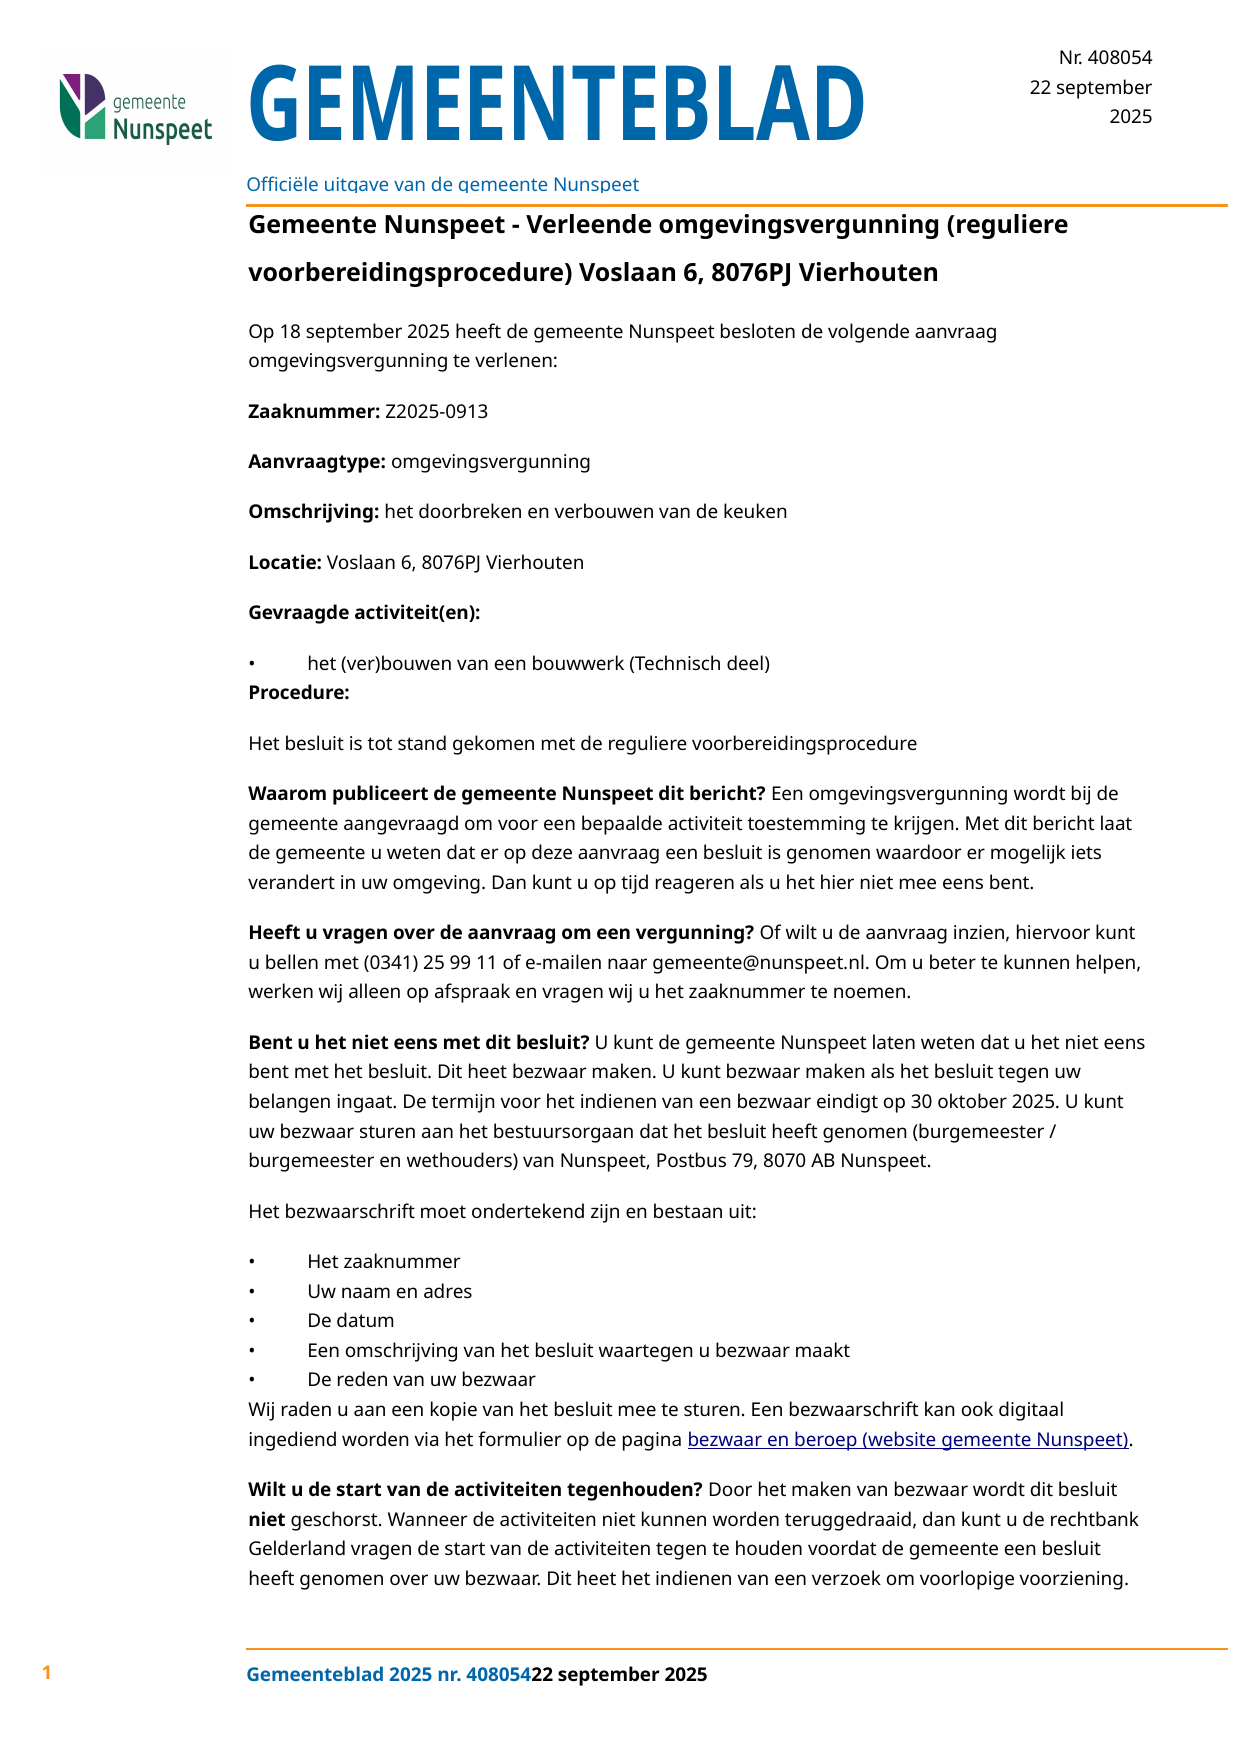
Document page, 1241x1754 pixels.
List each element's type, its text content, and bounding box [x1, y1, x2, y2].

text Wij raden u aan een kopie van het besluit mee te sturen. Een bezwaarschrift kan ook digitaal ingediend worden via het formulier op de pagina bezwaar en beroep (website gemeente Nunspeet). [248, 1396, 1152, 1452]
text Het bezwaarschrift moet ondertekend zijn en bestaan uit: [248, 1198, 1152, 1224]
text Procedure: [248, 679, 1152, 705]
list Het zaaknummer [248, 1248, 1152, 1274]
picture [41, 47, 231, 172]
text Heeft u vragen over de aanvraag om een vergunning? Of wilt u de aanvraag inzien, hiervoor kunt u bellen met (0341) 25 99 11 of e-mailen naar gemeente@nunspeet.nl. Om u beter te kunnen helpen, werken wij alleen op afspraak en vragen wij u het zaaknummer te noemen. [248, 919, 1152, 1004]
list het (ver)bouwen van een bouwwerk (Technisch deel) [248, 650, 1152, 676]
text Het besluit is tot stand gekomen met de reguliere voorbereidingsprocedure [248, 730, 1152, 756]
list Een omschrijving van het besluit waartegen u bezwaar maakt [248, 1337, 1152, 1363]
text Bent u het niet eens met dit besluit? U kunt de gemeente Nunspeet laten weten dat u het niet eens bent met het besluit. Dit heet bezwaar maken. U kunt bezwaar maken als het besluit tegen uw belangen ingaat. De termijn voor het indienen van een bezwaar eindigt op 30 oktober 2025. U kunt uw bezwaar sturen aan het bestuursorgaan dat het besluit heeft genomen (burgemeester / burgemeester en wethouders) van Nunspeet, Postbus 79, 8070 AB Nunspeet. [248, 1029, 1152, 1173]
list Uw naam en adres [248, 1278, 1152, 1304]
text Locatie: Voslaan 6, 8076PJ Vierhouten [248, 549, 1152, 575]
list De datum [248, 1307, 1152, 1333]
text Gemeente Nunspeet - Verleende omgevingsvergunning (reguliere voorbereidingsprocedure) Voslaan 6, 8076PJ Vierhouten [248, 207, 1152, 288]
text Aanvraagtype: omgevingsvergunning [248, 448, 1152, 474]
list De reden van uw bezwaar [248, 1367, 1152, 1392]
text Waarom publiceert de gemeente Nunspeet dit bericht? Een omgevingsvergunning wordt bij de gemeente aangevraagd om voor een bepaalde activiteit toestemming te krijgen. Met dit bericht laat de gemeente u weten dat er op deze aanvraag een besluit is genomen waardoor er mogelijk iets verandert in uw omgeving. Dan kunt u op tijd reageren als u het hier niet mee eens bent. [248, 780, 1152, 895]
text Op 18 september 2025 heeft de gemeente Nunspeet besloten de volgende aanvraag omgevingsvergunning te verlenen: [248, 318, 1152, 373]
text Omschrijving: het doorbreken en verbouwen van de keuken [248, 499, 1152, 524]
text Gevraagde activiteit(en): [248, 599, 1152, 625]
text Zaaknummer: Z2025-0913 [248, 398, 1152, 424]
text Wilt u de start van de activiteiten tegenhouden? Door het maken van bezwaar wordt dit besluit niet geschorst. Wanneer de activiteiten niet kunnen worden teruggedraaid, dan kunt u de rechtbank Gelderland vragen de start van de activiteiten tegen te houden voordat de gemeente een besluit heeft genomen over uw bezwaar. Dit heet het indienen van een verzoek om voorlopige voorziening. [248, 1476, 1152, 1591]
